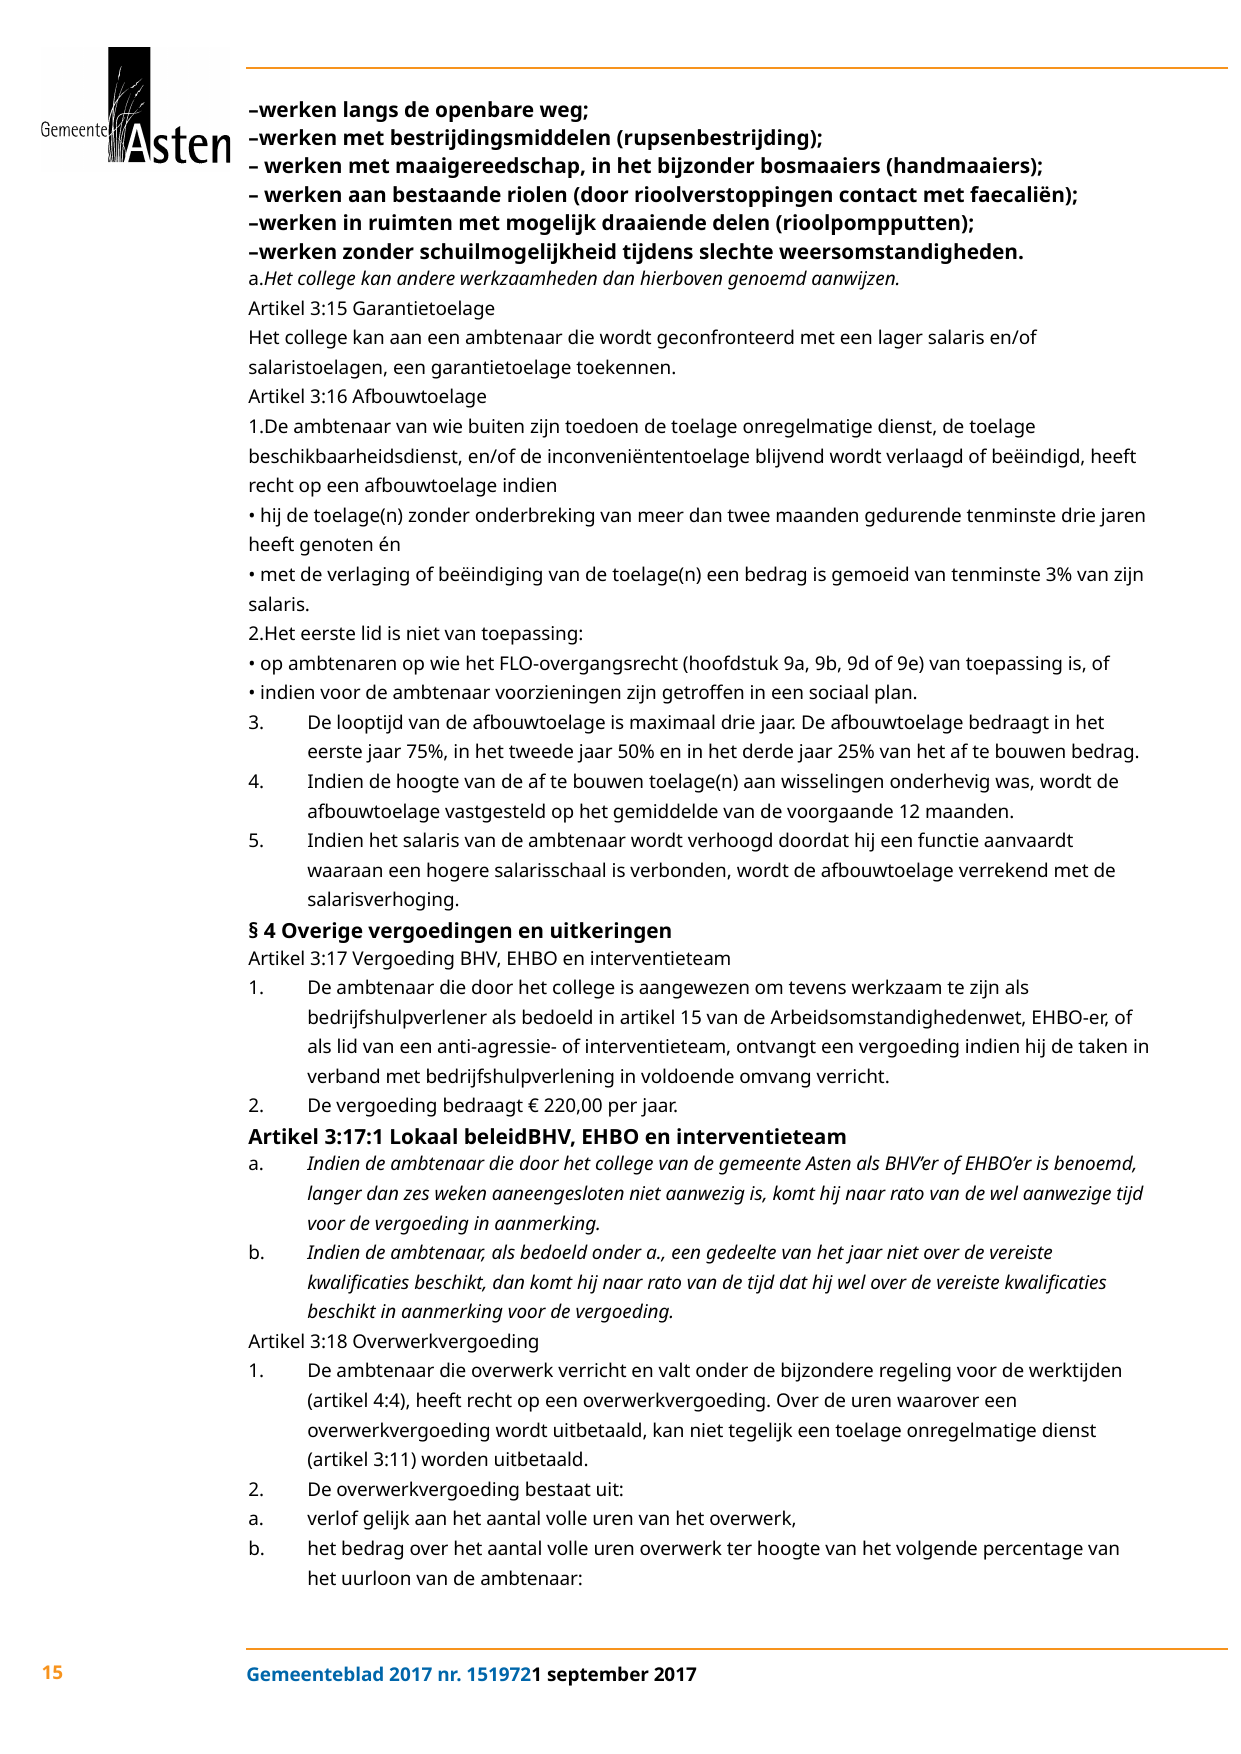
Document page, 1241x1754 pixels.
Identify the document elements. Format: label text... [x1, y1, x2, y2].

list De ambtenaar die overwerk verricht en valt onder de bijzondere regeling voor de werktijden (artikel 4:4), heeft recht op een overwerkvergoeding. Over de uren waarover een overwerkvergoeding wordt uitbetaald, kan niet tegelijk een toelage onregelmatige dienst (artikel 3:11) worden uitbetaald. [248, 1358, 1152, 1472]
text – werken met maaigereedschap, in het bijzonder bosmaaiers (handmaaiers); [248, 152, 1152, 180]
list Indien het salaris van de ambtenaar wordt verhoogd doordat hij een functie aanvaardt waaraan een hogere salarisschaal is verbonden, wordt de afbouwtoelage verrekend met de salarisverhoging. [248, 827, 1152, 912]
list De ambtenaar die door het college is aangewezen om tevens werkzaam te zijn als bedrijfshulpverlener als bedoeld in artikel 15 van de Arbeidsomstandighedenwet, EHBO-er, of als lid van een anti-agressie- of interventieteam, ontvangt een vergoeding indien hij de taken in verband met bedrijfshulpverlening in voldoende omvang verricht. [248, 974, 1152, 1089]
text • met de verlaging of beëindiging van de toelage(n) een bedrag is gemoeid van tenminste 3% van zijn salaris. [248, 561, 1152, 617]
text Artikel 3:17:1 Lokaal beleidBHV, EHBO en interventieteam [248, 1122, 1152, 1151]
text –werken langs de openbare weg; [248, 95, 1152, 123]
text Artikel 3:16 Afbouwtoelage [248, 384, 1152, 409]
list Indien de ambtenaar die door het college van de gemeente Asten als BHV’er of EHBO’er is benoemd, langer dan zes weken aaneengesloten niet aanwezig is, komt hij naar rato van de wel aanwezige tijd voor de vergoeding in aanmerking. [248, 1151, 1152, 1236]
text Artikel 3:17 Vergoeding BHV, EHBO en interventieteam [248, 945, 1152, 970]
text 2.Het eerste lid is niet van toepassing: [248, 620, 1152, 646]
text • hij de toelage(n) zonder onderbreking van meer dan twee maanden gedurende tenminste drie jaren heeft genoten én [248, 502, 1152, 557]
picture [41, 47, 231, 172]
text –werken zonder schuilmogelijkheid tijdens slechte weersomstandigheden. [248, 237, 1152, 265]
text Het college kan aan een ambtenaar die wordt geconfronteerd met een lager salaris en/of salaristoelagen, een garantietoelage toekennen. [248, 324, 1152, 380]
list verlof gelijk aan het aantal volle uren van het overwerk, [248, 1506, 1152, 1531]
text • op ambtenaren op wie het FLO-overgangsrecht (hoofdstuk 9a, 9b, 9d of 9e) van toepassing is, of [248, 650, 1152, 676]
list Indien de hoogte van de af te bouwen toelage(n) aan wisselingen onderhevig was, wordt de afbouwtoelage vastgesteld op het gemiddelde van de voorgaande 12 maanden. [248, 768, 1152, 824]
text –werken met bestrijdingsmiddelen (rupsenbestrijding); [248, 123, 1152, 152]
list het bedrag over het aantal volle uren overwerk ter hoogte van het volgende percentage van het uurloon van de ambtenaar: [248, 1535, 1152, 1591]
text 1.De ambtenaar van wie buiten zijn toedoen de toelage onregelmatige dienst, de toelage beschikbaarheidsdienst, en/of de inconveniëntentoelage blijvend wordt verlaagd of beëindigd, heeft recht op een afbouwtoelage indien [248, 413, 1152, 498]
text Artikel 3:18 Overwerkvergoeding [248, 1328, 1152, 1354]
list Indien de ambtenaar, als bedoeld onder a., een gedeelte van het jaar niet over de vereiste kwalificaties beschikt, dan komt hij naar rato van de tijd dat hij wel over de vereiste kwalificaties beschikt in aanmerking voor de vergoeding. [248, 1239, 1152, 1324]
text – werken aan bestaande riolen (door rioolverstoppingen contact met faecaliën); [248, 180, 1152, 208]
text Artikel 3:15 Garantietoelage [248, 295, 1152, 321]
list De vergoeding bedraagt € 220,00 per jaar. [248, 1093, 1152, 1118]
list De overwerkvergoeding bestaat uit: [248, 1476, 1152, 1502]
text a.Het college kan andere werkzaamheden dan hierboven genoemd aanwijzen. [248, 265, 1152, 291]
text • indien voor de ambtenaar voorzieningen zijn getroffen in een sociaal plan. [248, 679, 1152, 705]
text § 4 Overige vergoedingen en uitkeringen [248, 916, 1152, 945]
list De looptijd van de afbouwtoelage is maximaal drie jaar. De afbouwtoelage bedraagt in het eerste jaar 75%, in het tweede jaar 50% en in het derde jaar 25% van het af te bouwen bedrag. [248, 709, 1152, 764]
text –werken in ruimten met mogelijk draaiende delen (rioolpompputten); [248, 208, 1152, 237]
